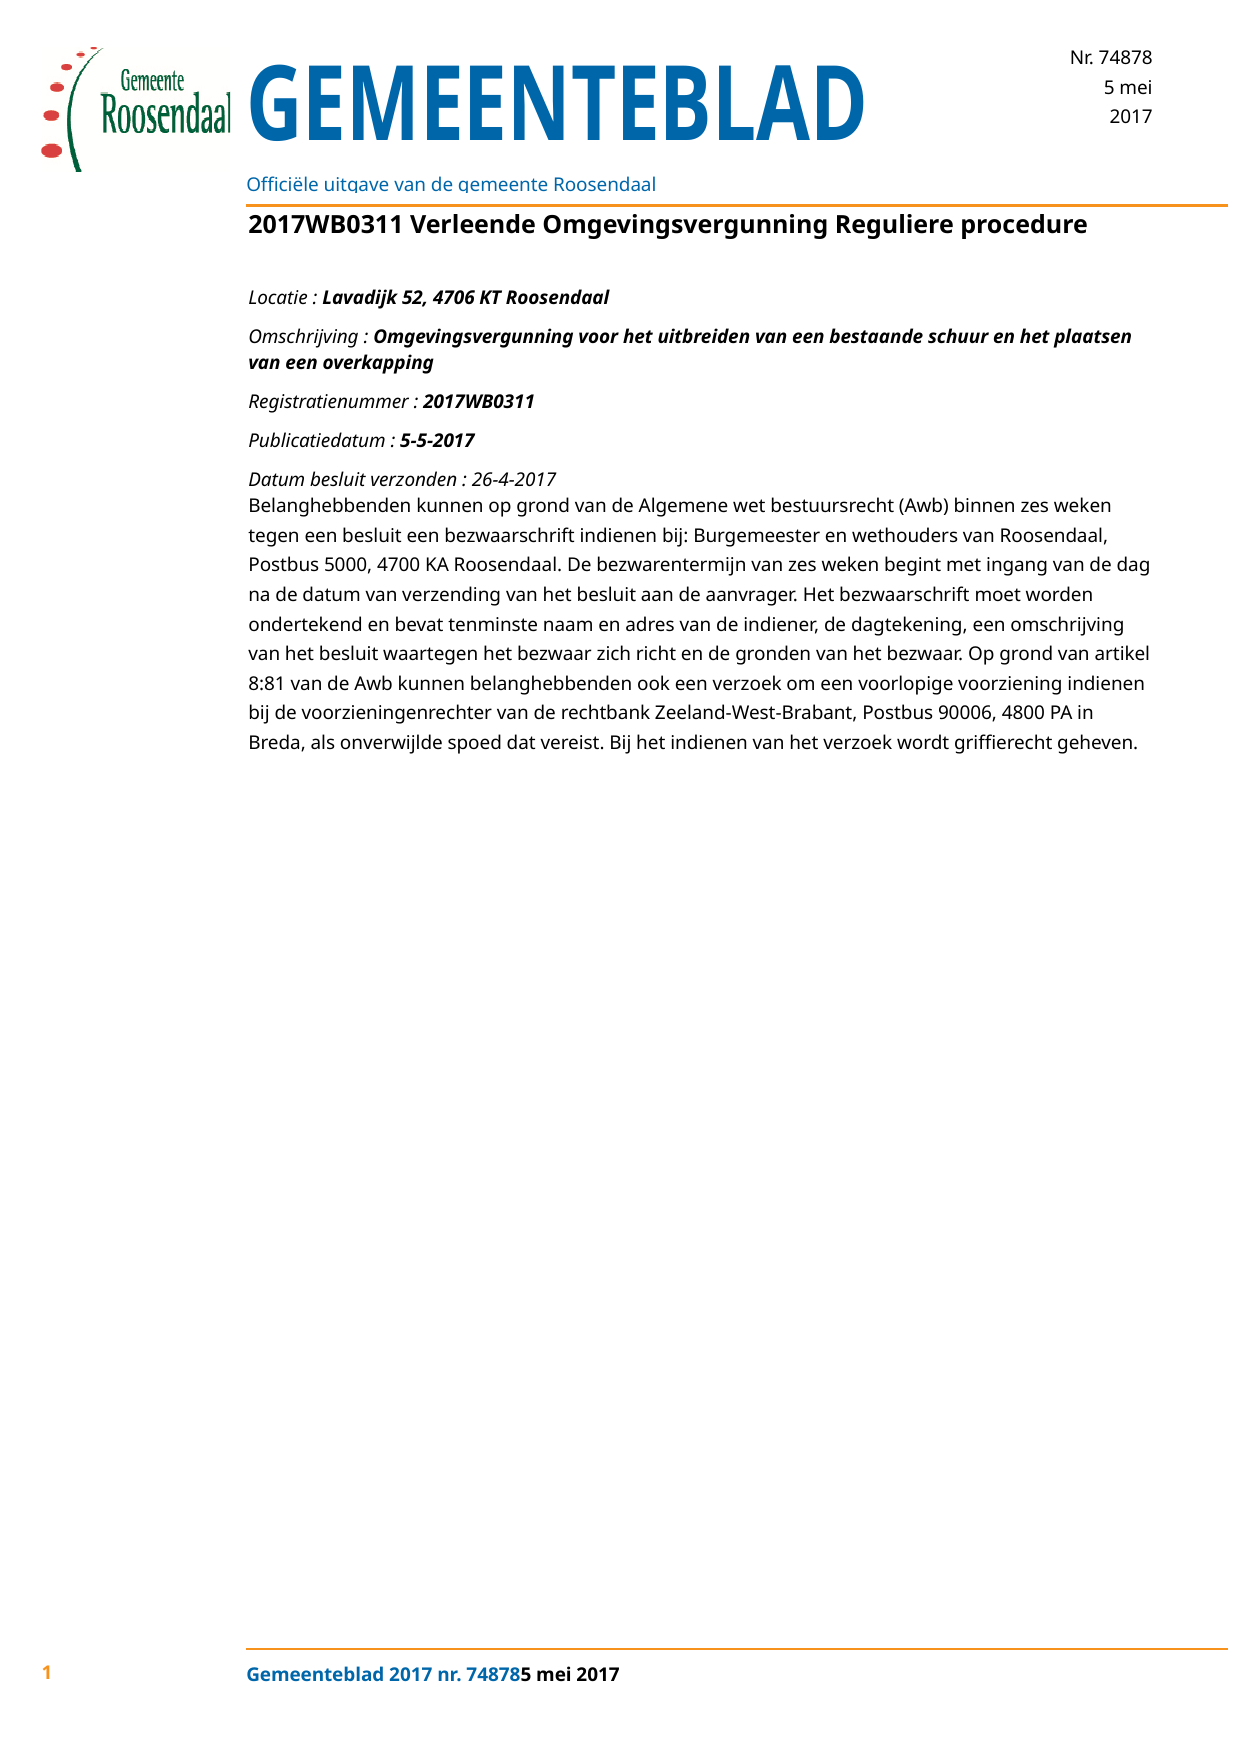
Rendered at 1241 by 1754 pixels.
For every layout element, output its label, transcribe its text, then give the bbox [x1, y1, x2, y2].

text 2017WB0311 Verleende Omgevingsvergunning Reguliere procedure [248, 207, 1152, 241]
text Locatie : Lavadijk 52, 4706 KT Roosendaal [248, 284, 1152, 309]
text Omschrijving : Omgevingsvergunning voor het uitbreiden van een bestaande schuur en het plaatsen van een overkapping [248, 323, 1152, 374]
text Datum besluit verzonden : 26-4-2017 [248, 467, 1152, 492]
text Belanghebbenden kunnen op grond van de Algemene wet bestuursrecht (Awb) binnen zes weken tegen een besluit een bezwaarschrift indienen bij: Burgemeester en wethouders van Roosendaal, Postbus 5000, 4700 KA Roosendaal. De bezwarentermijn van zes weken begint met ingang van de dag na de datum van verzending van het besluit aan de aanvrager. Het bezwaarschrift moet worden ondertekend en bevat tenminste naam en adres van de indiener, de dagtekening, een omschrijving van het besluit waartegen het bezwaar zich richt en de gronden van het bezwaar. Op grond van artikel 8:81 van de Awb kunnen belanghebbenden ook een verzoek om een voorlopige voorziening indienen bij de voorzieningenrechter van de rechtbank Zeeland-West-Brabant, Postbus 90006, 4800 PA in Breda, als onverwijlde spoed dat vereist. Bij het indienen van het verzoek wordt griffierecht geheven. [248, 492, 1152, 755]
text Publicatiedatum : 5-5-2017 [248, 427, 1152, 453]
picture [41, 47, 231, 172]
text Registratienummer : 2017WB0311 [248, 388, 1152, 414]
